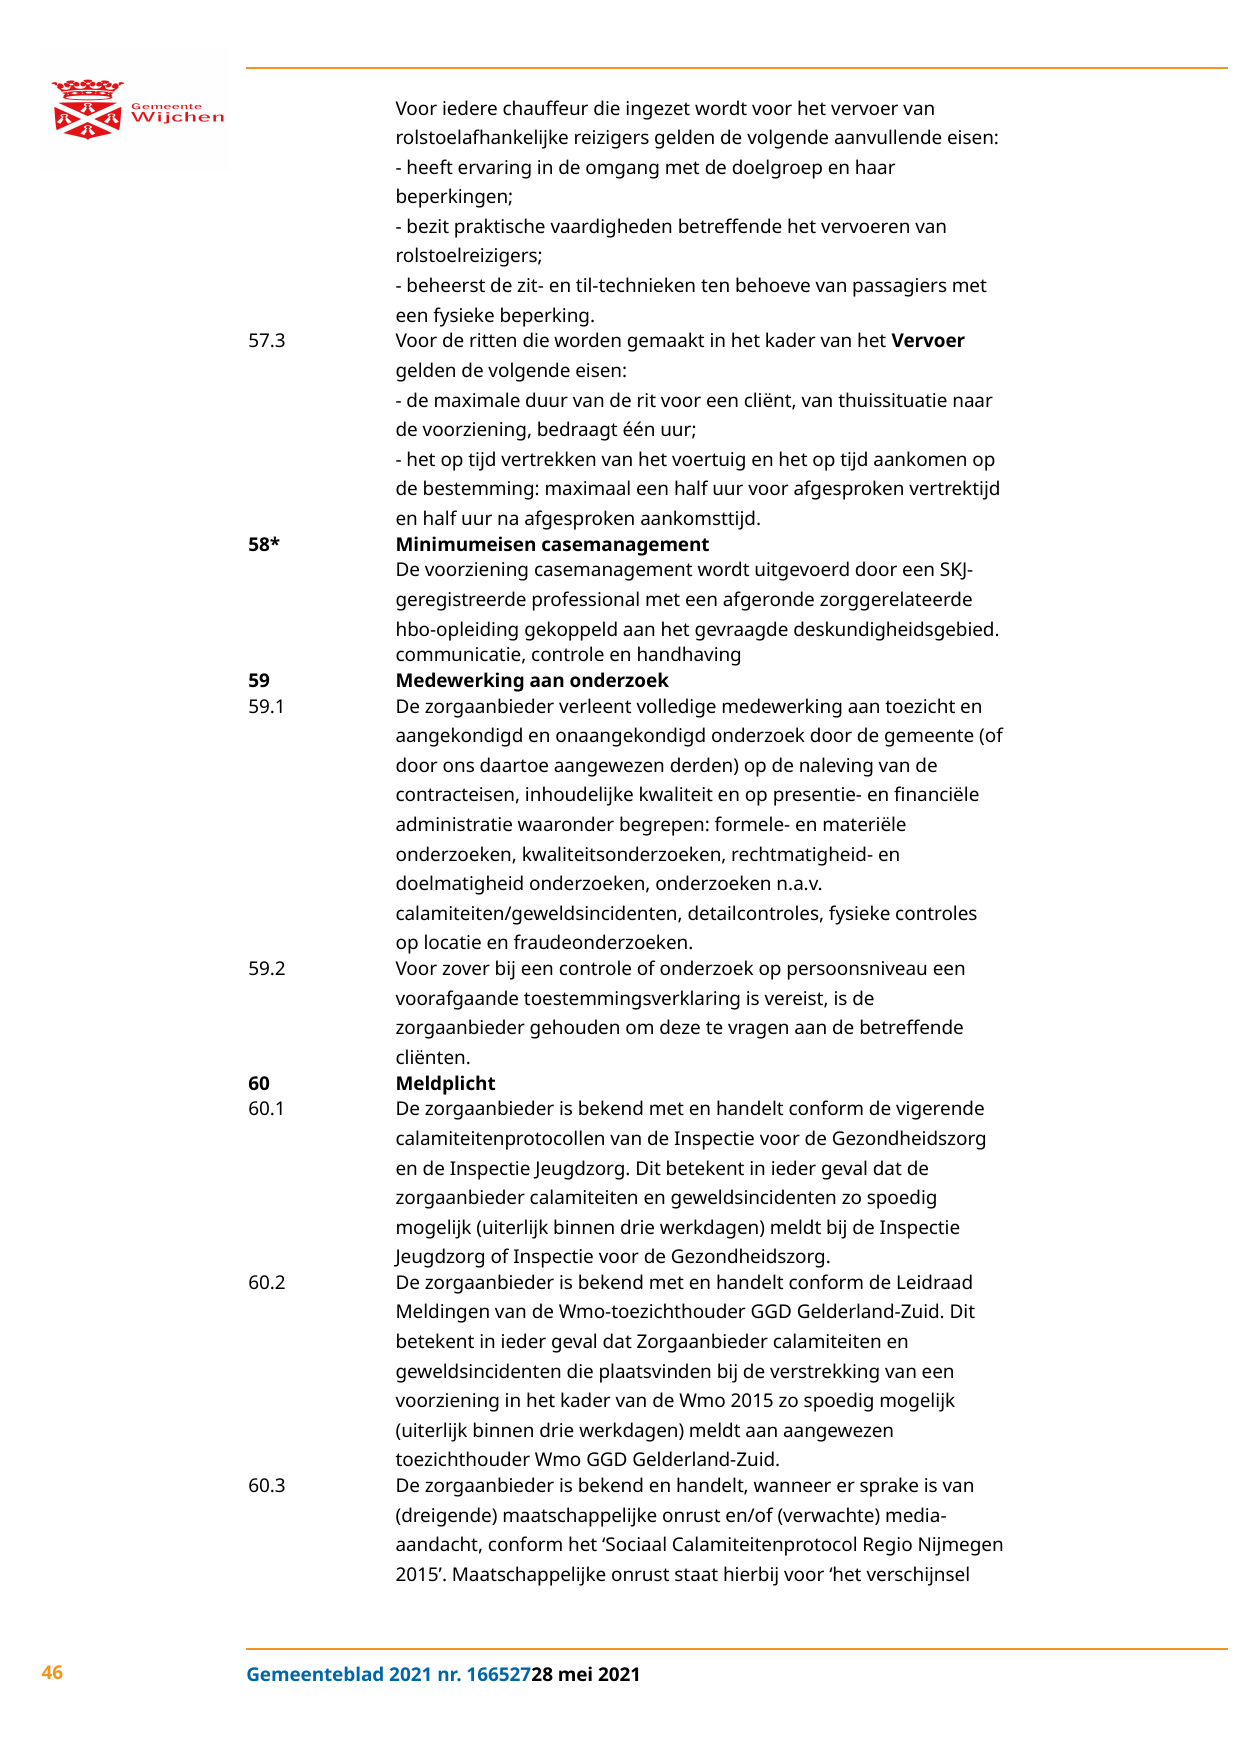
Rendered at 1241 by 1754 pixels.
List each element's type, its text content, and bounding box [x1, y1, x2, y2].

table_cell Meldplicht [395, 1070, 1004, 1096]
table_cell De zorgaanbieder is bekend en handelt, wanneer er sprake is van (dreigende) maatschappelijke onrust en/of (verwachte) media-aandacht, conform het ‘Sociaal Calamiteitenprotocol Regio Nijmegen 2015’. Maatschappelijke onrust staat hierbij voor ‘het verschijnsel [395, 1473, 1004, 1587]
table_cell Voor zover bij een controle of onderzoek op persoonsniveau een voorafgaande toestemmingsverklaring is vereist, is de zorgaanbieder gehouden om deze te vragen aan de betreffende cliënten. [395, 955, 1004, 1070]
table_cell Voor de ritten die worden gemaakt in het kader van het Vervoer gelden de volgende eisen: - de maximale duur van de rit voor een cliënt, van thuissituatie naar de voorziening, bedraagt één uur; - het op tijd vertrekken van het voertuig en het op tijd aankomen op de bestemming: maximaal een half uur voor afgesproken vertrektijd en half uur na afgesproken aankomsttijd. [395, 328, 1004, 531]
table_cell [248, 557, 395, 641]
table_cell De voorziening casemanagement wordt uitgevoerd door een SKJ-geregistreerde professional met een afgeronde zorggerelateerde hbo-opleiding gekoppeld aan het gevraagde deskundigheidsgebied. [395, 557, 1004, 641]
table_cell 60.3 [248, 1473, 395, 1587]
table_cell 59.1 [248, 693, 395, 955]
table_cell De zorgaanbieder is bekend met en handelt conform de vigerende calamiteitenprotocollen van de Inspectie voor de Gezondheidszorg en de Inspectie Jeugdzorg. Dit betekent in ieder geval dat de zorgaanbieder calamiteiten en geweldsincidenten zo spoedig mogelijk (uiterlijk binnen drie werkdagen) meldt bij de Inspectie Jeugdzorg of Inspectie voor de Gezondheidszorg. [395, 1096, 1004, 1269]
table_cell De zorgaanbieder is bekend met en handelt conform de Leidraad Meldingen van de Wmo-toezichthouder GGD Gelderland-Zuid. Dit betekent in ieder geval dat Zorgaanbieder calamiteiten en geweldsincidenten die plaatsvinden bij de verstrekking van een voorziening in het kader van de Wmo 2015 zo spoedig mogelijk (uiterlijk binnen drie werkdagen) meldt aan aangewezen toezichthouder Wmo GGD Gelderland-Zuid. [395, 1269, 1004, 1472]
table_cell 58* [248, 531, 395, 557]
table_cell [248, 95, 395, 328]
table_cell 60 [248, 1070, 395, 1096]
table_cell 59 [248, 667, 395, 693]
table_cell Medewerking aan onderzoek [395, 667, 1004, 693]
table_cell 60.2 [248, 1269, 395, 1472]
table_cell [248, 641, 395, 667]
table_cell 60.1 [248, 1096, 395, 1269]
table_cell Voor iedere chauffeur die ingezet wordt voor het vervoer van rolstoelafhankelijke reizigers gelden de volgende aanvullende eisen: - heeft ervaring in de omgang met de doelgroep en haar beperkingen; - bezit praktische vaardigheden betreffende het vervoeren van rolstoelreizigers; - beheerst de zit- en til-technieken ten behoeve van passagiers met een fysieke beperking. [395, 95, 1004, 328]
table_cell 57.3 [248, 328, 395, 531]
picture [41, 47, 231, 172]
table_cell 59.2 [248, 955, 395, 1070]
table_cell Minimumeisen casemanagement [395, 531, 1004, 557]
table_cell De zorgaanbieder verleent volledige medewerking aan toezicht en aangekondigd en onaangekondigd onderzoek door de gemeente (of door ons daartoe aangewezen derden) op de naleving van de contracteisen, inhoudelijke kwaliteit en op presentie- en financiële administratie waaronder begrepen: formele- en materiële onderzoeken, kwaliteitsonderzoeken, rechtmatigheid- en doelmatigheid onderzoeken, onderzoeken n.a.v. calamiteiten/geweldsincidenten, detailcontroles, fysieke controles op locatie en fraudeonderzoeken. [395, 693, 1004, 955]
table_cell communicatie, controle en handhaving [395, 641, 1004, 667]
